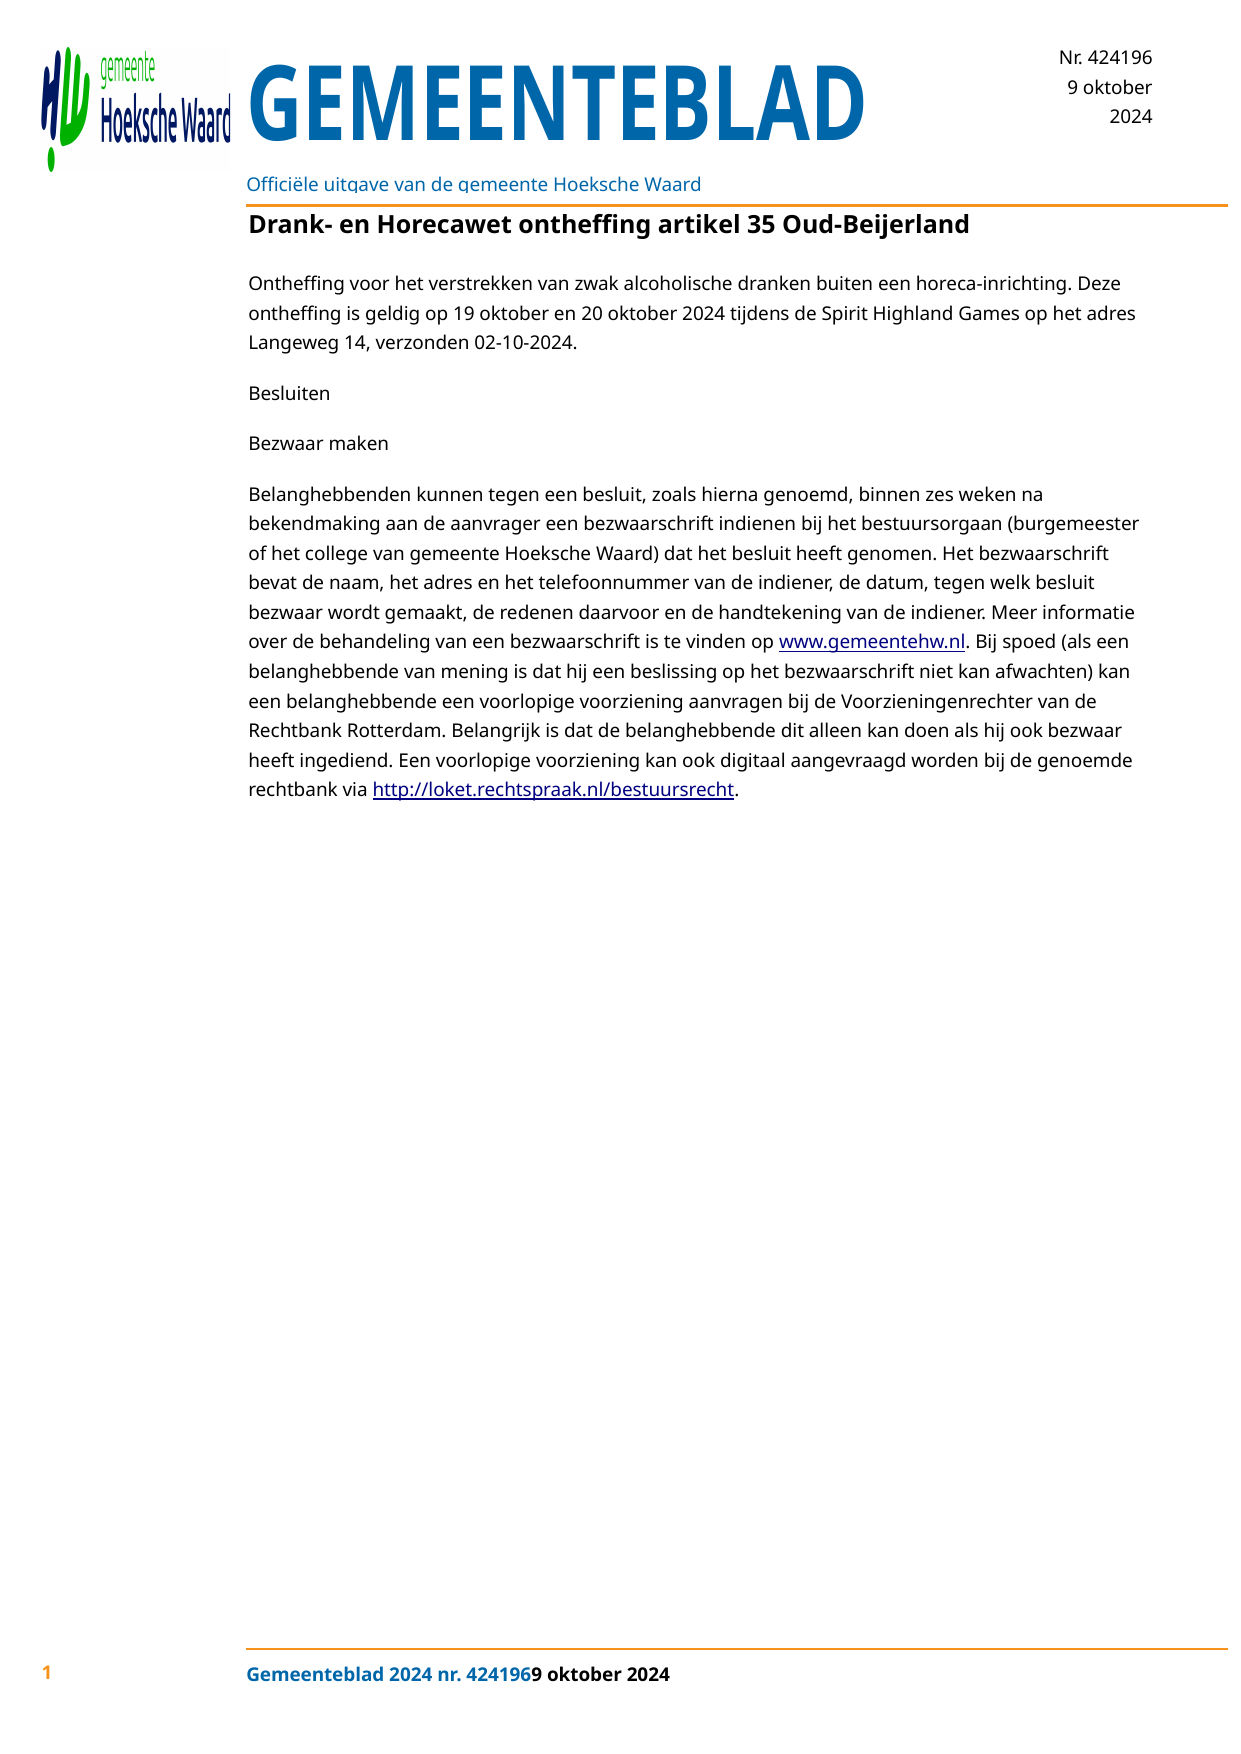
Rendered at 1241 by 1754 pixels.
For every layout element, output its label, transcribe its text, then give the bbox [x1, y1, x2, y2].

text Belanghebbenden kunnen tegen een besluit, zoals hierna genoemd, binnen zes weken na bekendmaking aan de aanvrager een bezwaarschrift indienen bij het bestuursorgaan (burgemeester of het college van gemeente Hoeksche Waard) dat het besluit heeft genomen. Het bezwaarschrift bevat de naam, het adres en het telefoonnummer van de indiener, de datum, tegen welk besluit bezwaar wordt gemaakt, de redenen daarvoor en de handtekening van de indiener. Meer informatie over de behandeling van een bezwaarschrift is te vinden op www.gemeentehw.nl. Bij spoed (als een belanghebbende van mening is dat hij een beslissing op het bezwaarschrift niet kan afwachten) kan een belanghebbende een voorlopige voorziening aanvragen bij de Voorzieningenrechter van de Rechtbank Rotterdam. Belangrijk is dat de belanghebbende dit alleen kan doen als hij ook bezwaar heeft ingediend. Een voorlopige voorziening kan ook digitaal aangevraagd worden bij de genoemde rechtbank via http://loket.rechtspraak.nl/bestuursrecht. [248, 481, 1152, 802]
picture [41, 47, 231, 172]
text Besluiten [248, 380, 1152, 406]
text Bezwaar maken [248, 430, 1152, 456]
text Ontheffing voor het verstrekken van zwak alcoholische dranken buiten een horeca-inrichting. Deze ontheffing is geldig op 19 oktober en 20 oktober 2024 tijdens de Spirit Highland Games op het adres Langeweg 14, verzonden 02-10-2024. [248, 270, 1152, 355]
text Drank- en Horecawet ontheffing artikel 35 Oud-Beijerland [248, 207, 1152, 241]
